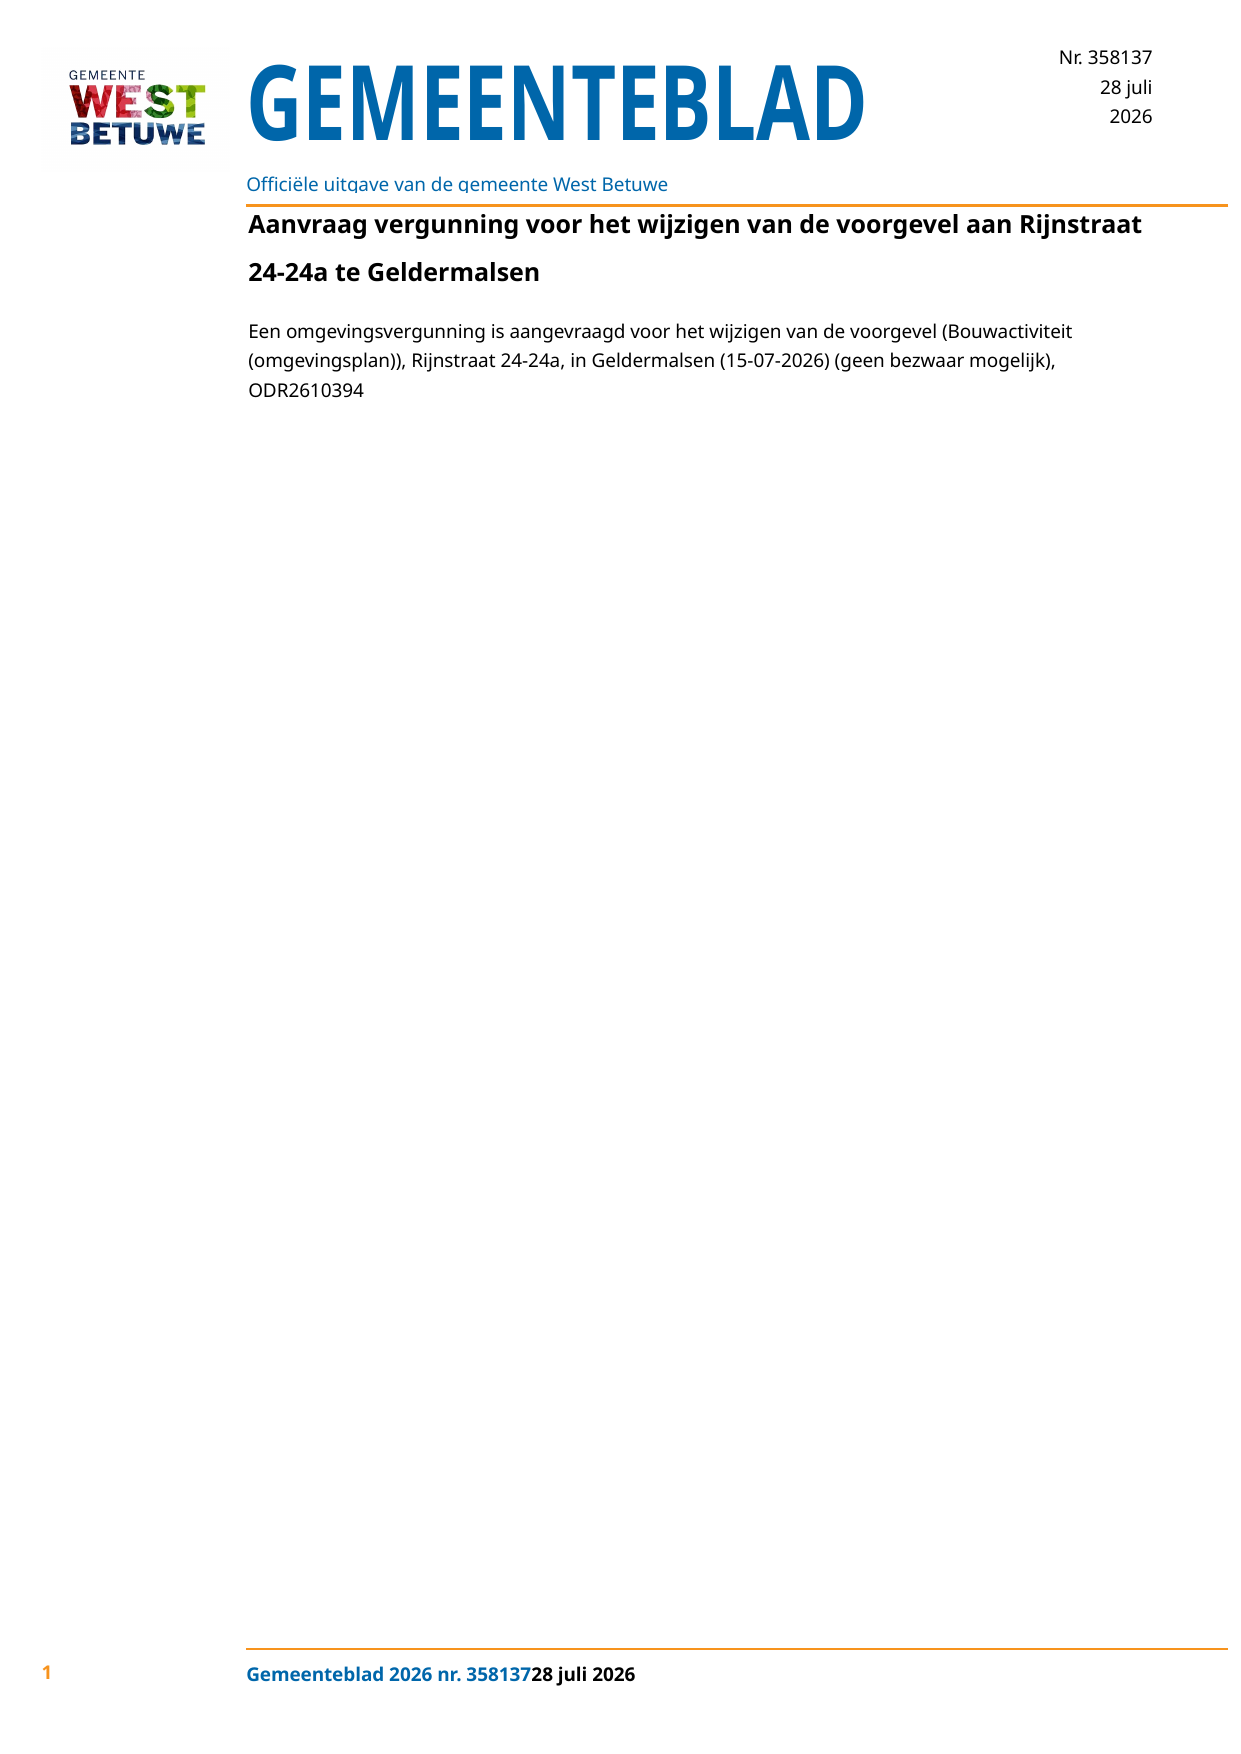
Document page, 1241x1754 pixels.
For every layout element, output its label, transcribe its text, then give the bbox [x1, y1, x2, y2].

text Een omgevingsvergunning is aangevraagd voor het wijzigen van de voorgevel (Bouwactiviteit (omgevingsplan)), Rijnstraat 24-24a, in Geldermalsen (15-07-2026) (geen bezwaar mogelijk), ODR2610394 [248, 318, 1152, 403]
picture [41, 47, 231, 172]
text Aanvraag vergunning voor het wijzigen van de voorgevel aan Rijnstraat 24-24a te Geldermalsen [248, 207, 1152, 288]
